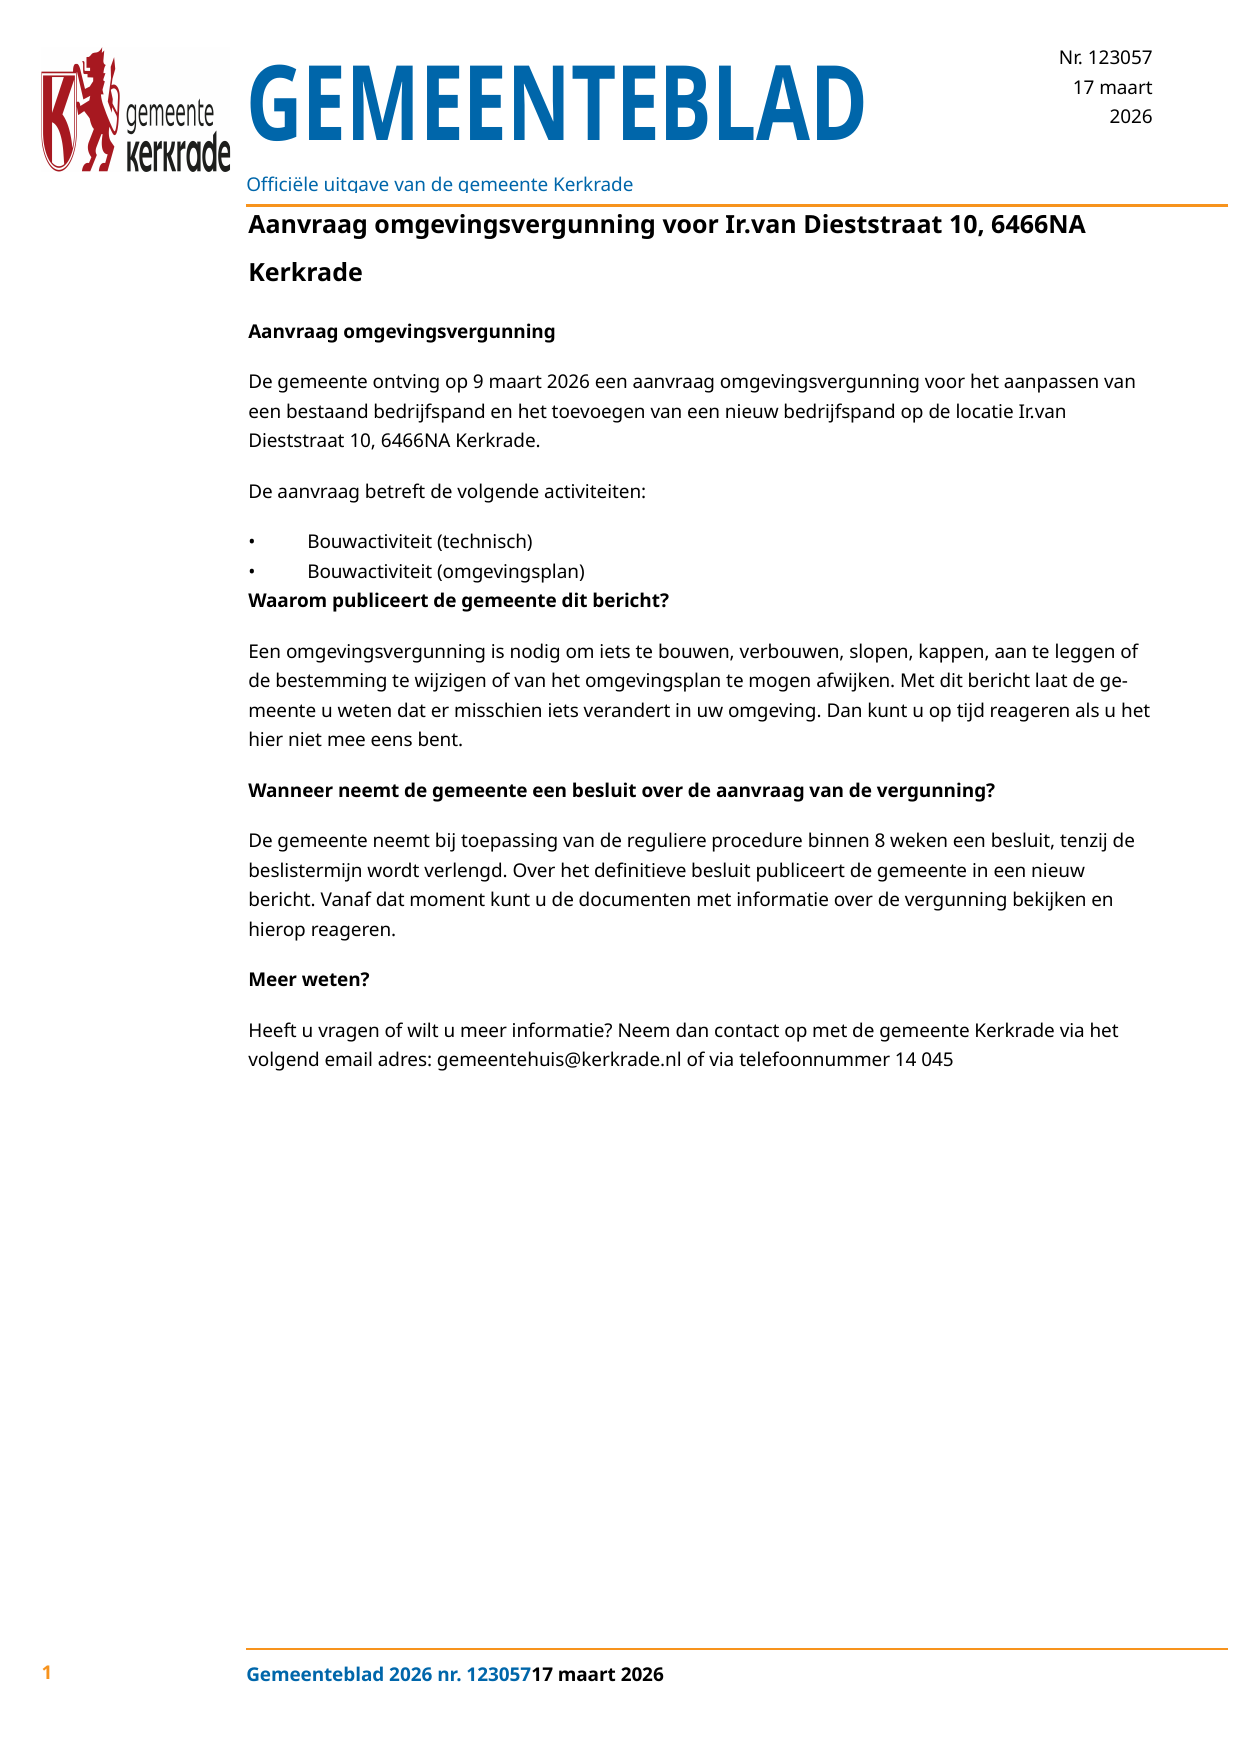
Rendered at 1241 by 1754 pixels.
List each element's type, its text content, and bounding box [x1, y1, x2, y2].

text De gemeente ontving op 9 maart 2026 een aanvraag omgevingsvergunning voor het aanpassen van een bestaand bedrijfspand en het toevoegen van een nieuw bedrijfspand op de locatie Ir.van Dieststraat 10, 6466NA Kerkrade. [248, 368, 1152, 453]
text Wanneer neemt de gemeente een besluit over de aanvraag van de vergunning? [248, 777, 1152, 803]
text De aanvraag betreft de volgende activiteiten: [248, 478, 1152, 504]
text Meer weten? [248, 967, 1152, 992]
text Aanvraag omgevingsvergunning [248, 318, 1152, 344]
picture [41, 47, 231, 172]
text De gemeente neemt bij toepassing van de reguliere procedure binnen 8 weken een besluit, tenzij de beslistermijn wordt verlengd. Over het definitieve besluit publiceert de gemeente in een nieuw bericht. Vanaf dat moment kunt u de documenten met informatie over de vergunning bekijken en hierop reageren. [248, 827, 1152, 942]
list Bouwactiviteit (technisch) [248, 528, 1152, 554]
text Waarom publiceert de gemeente dit bericht? [248, 587, 1152, 613]
text Heeft u vragen of wilt u meer informatie? Neem dan contact op met de gemeente Kerkrade via het volgend email adres: gemeentehuis@kerkrade.nl of via telefoonnummer 14 045 [248, 1017, 1152, 1072]
list Bouwactiviteit (omgevingsplan) [248, 558, 1152, 584]
text Een omgevingsvergunning is nodig om iets te bouwen, verbouwen, slopen, kappen, aan te leggen of de bestemming te wijzigen of van het omgevingsplan te mogen afwijken. Met dit bericht laat de ge- meente u weten dat er misschien iets verandert in uw omgeving. Dan kunt u op tijd reageren als u het hier niet mee eens bent. [248, 638, 1152, 752]
text Aanvraag omgevingsvergunning voor Ir.van Dieststraat 10, 6466NA Kerkrade [248, 207, 1152, 288]
